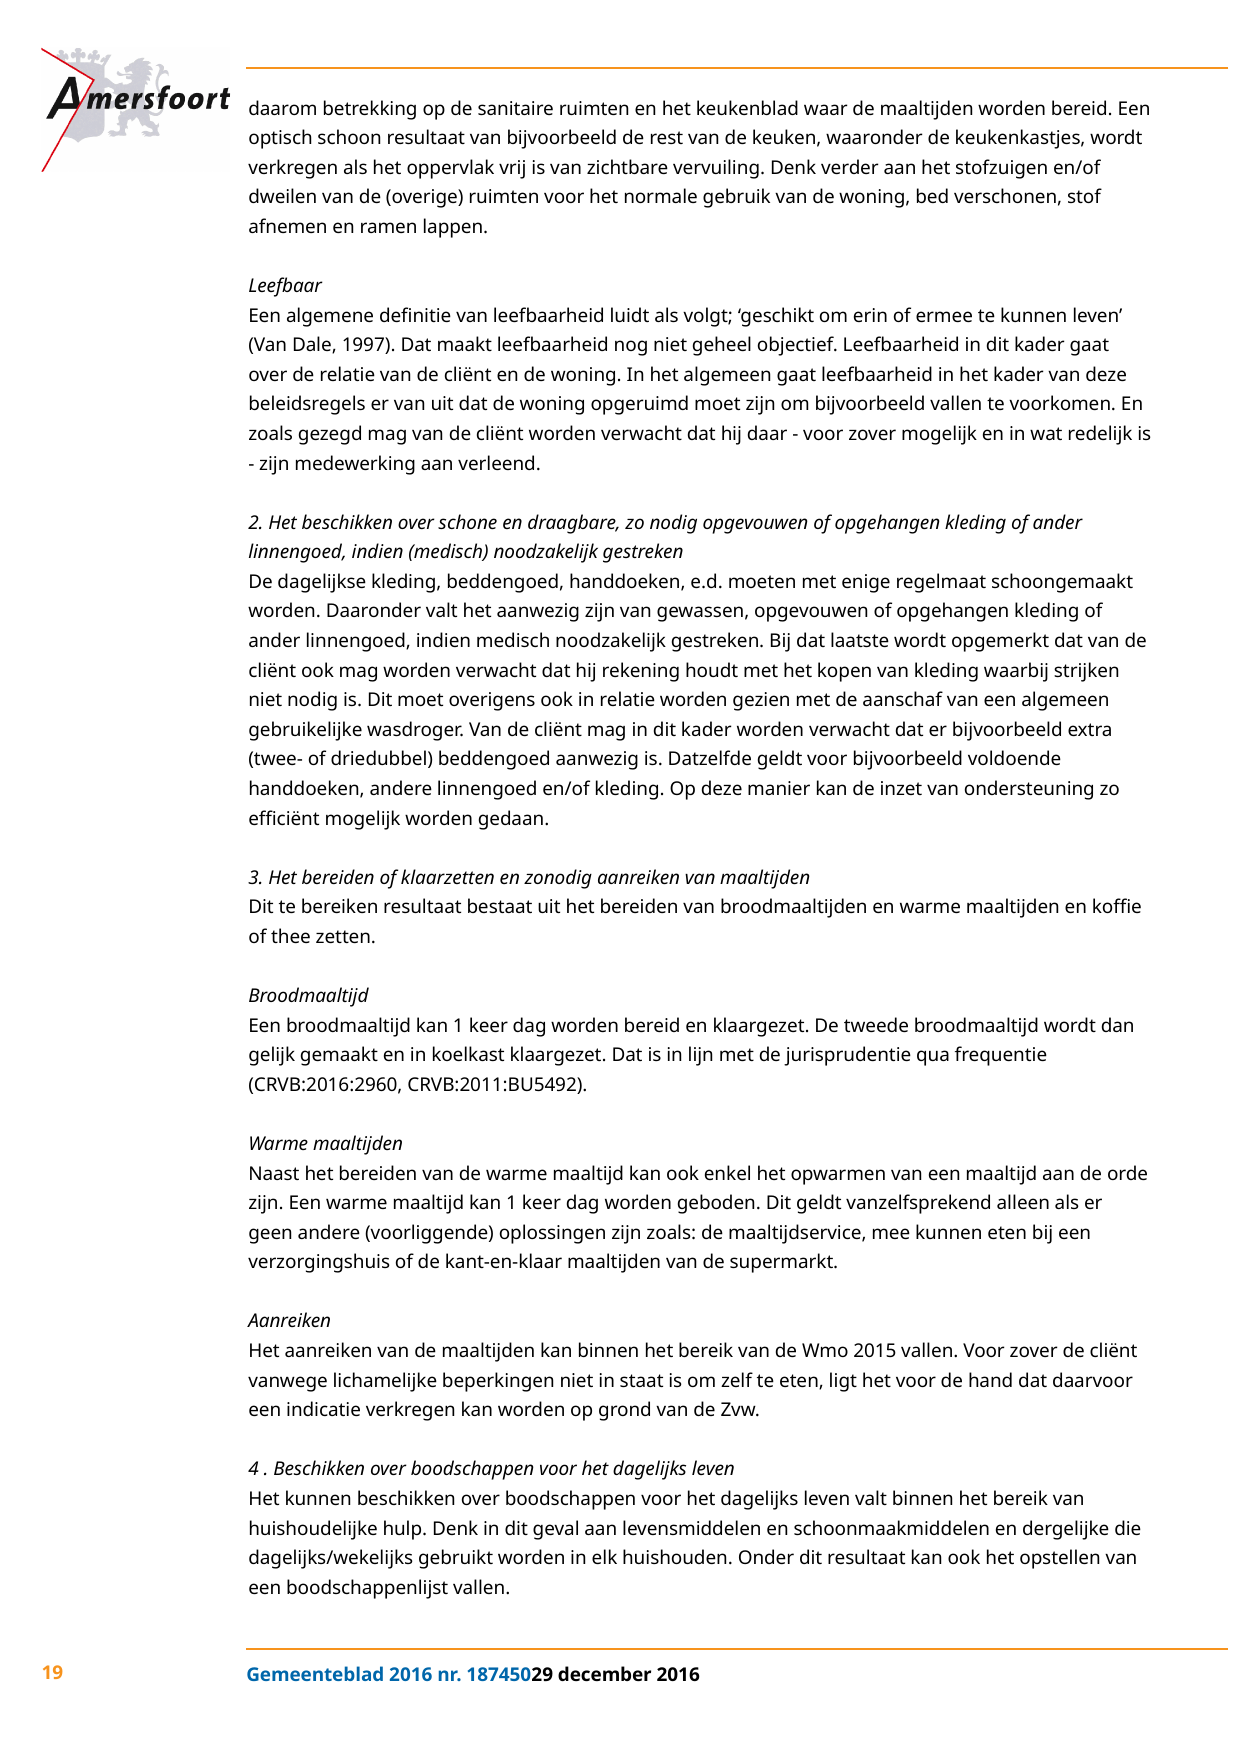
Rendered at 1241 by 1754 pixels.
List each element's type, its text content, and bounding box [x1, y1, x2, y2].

text De dagelijkse kleding, beddengoed, handdoeken, e.d. moeten met enige regelmaat schoongemaakt worden. Daaronder valt het aanwezig zijn van gewassen, opgevouwen of opgehangen kleding of ander linnengoed, indien medisch noodzakelijk gestreken. Bij dat laatste wordt opgemerkt dat van de cliënt ook mag worden verwacht dat hij rekening houdt met het kopen van kleding waarbij strijken niet nodig is. Dit moet overigens ook in relatie worden gezien met de aanschaf van een algemeen gebruikelijke wasdroger. Van de cliënt mag in dit kader worden verwacht dat er bijvoorbeeld extra (twee- of driedubbel) beddengoed aanwezig is. Datzelfde geldt voor bijvoorbeeld voldoende handdoeken, andere linnengoed en/of kleding. Op deze manier kan de inzet van ondersteuning zo efficiënt mogelijk worden gedaan. [248, 568, 1152, 831]
text Een broodmaaltijd kan 1 keer dag worden bereid en klaargezet. De tweede broodmaaltijd wordt dan gelijk gemaakt en in koelkast klaargezet. Dat is in lijn met de jurisprudentie qua frequentie (CRVB:2016:2960, CRVB:2011:BU5492). [248, 1012, 1152, 1097]
picture [41, 47, 231, 172]
text 4 . Beschikken over boodschappen voor het dagelijks leven [248, 1456, 1152, 1481]
text 2. Het beschikken over schone en draagbare, zo nodig opgevouwen of opgehangen kleding of ander linnengoed, indien (medisch) noodzakelijk gestreken [248, 509, 1152, 564]
text Broodmaaltijd [248, 982, 1152, 1008]
text Dit te bereiken resultaat bestaat uit het bereiden van broodmaaltijden en warme maaltijden en koffie of thee zetten. [248, 893, 1152, 949]
text Aanreiken [248, 1308, 1152, 1333]
text daarom betrekking op de sanitaire ruimten en het keukenblad waar de maaltijden worden bereid. Een optisch schoon resultaat van bijvoorbeeld de rest van de keuken, waaronder de keukenkastjes, wordt verkregen als het oppervlak vrij is van zichtbare vervuiling. Denk verder aan het stofzuigen en/of dweilen van de (overige) ruimten voor het normale gebruik van de woning, bed verschonen, stof afnemen en ramen lappen. [248, 95, 1152, 239]
text Het kunnen beschikken over boodschappen voor het dagelijks leven valt binnen het bereik van huishoudelijke hulp. Denk in dit geval aan levensmiddelen en schoonmaakmiddelen en dergelijke die dagelijks/wekelijks gebruikt worden in elk huishouden. Onder dit resultaat kan ook het opstellen van een boodschappenlijst vallen. [248, 1485, 1152, 1600]
text Het aanreiken van de maaltijden kan binnen het bereik van de Wmo 2015 vallen. Voor zover de cliënt vanwege lichamelijke beperkingen niet in staat is om zelf te eten, ligt het voor de hand dat daarvoor een indicatie verkregen kan worden op grond van de Zvw. [248, 1337, 1152, 1422]
text Warme maaltijden [248, 1130, 1152, 1156]
text 3. Het bereiden of klaarzetten en zonodig aanreiken van maaltijden [248, 864, 1152, 890]
text Een algemene definitie van leefbaarheid luidt als volgt; ‘geschikt om erin of ermee te kunnen leven’ (Van Dale, 1997). Dat maakt leefbaarheid nog niet geheel objectief. Leefbaarheid in dit kader gaat over de relatie van de cliënt en de woning. In het algemeen gaat leefbaarheid in het kader van deze beleidsregels er van uit dat de woning opgeruimd moet zijn om bijvoorbeeld vallen te voorkomen. En zoals gezegd mag van de cliënt worden verwacht dat hij daar - voor zover mogelijk en in wat redelijk is - zijn medewerking aan verleend. [248, 302, 1152, 476]
text Leefbaar [248, 272, 1152, 298]
text Naast het bereiden van de warme maaltijd kan ook enkel het opwarmen van een maaltijd aan de orde zijn. Een warme maaltijd kan 1 keer dag worden geboden. Dit geldt vanzelfsprekend alleen als er geen andere (voorliggende) oplossingen zijn zoals: de maaltijdservice, mee kunnen eten bij een verzorgingshuis of de kant-en-klaar maaltijden van de supermarkt. [248, 1160, 1152, 1274]
